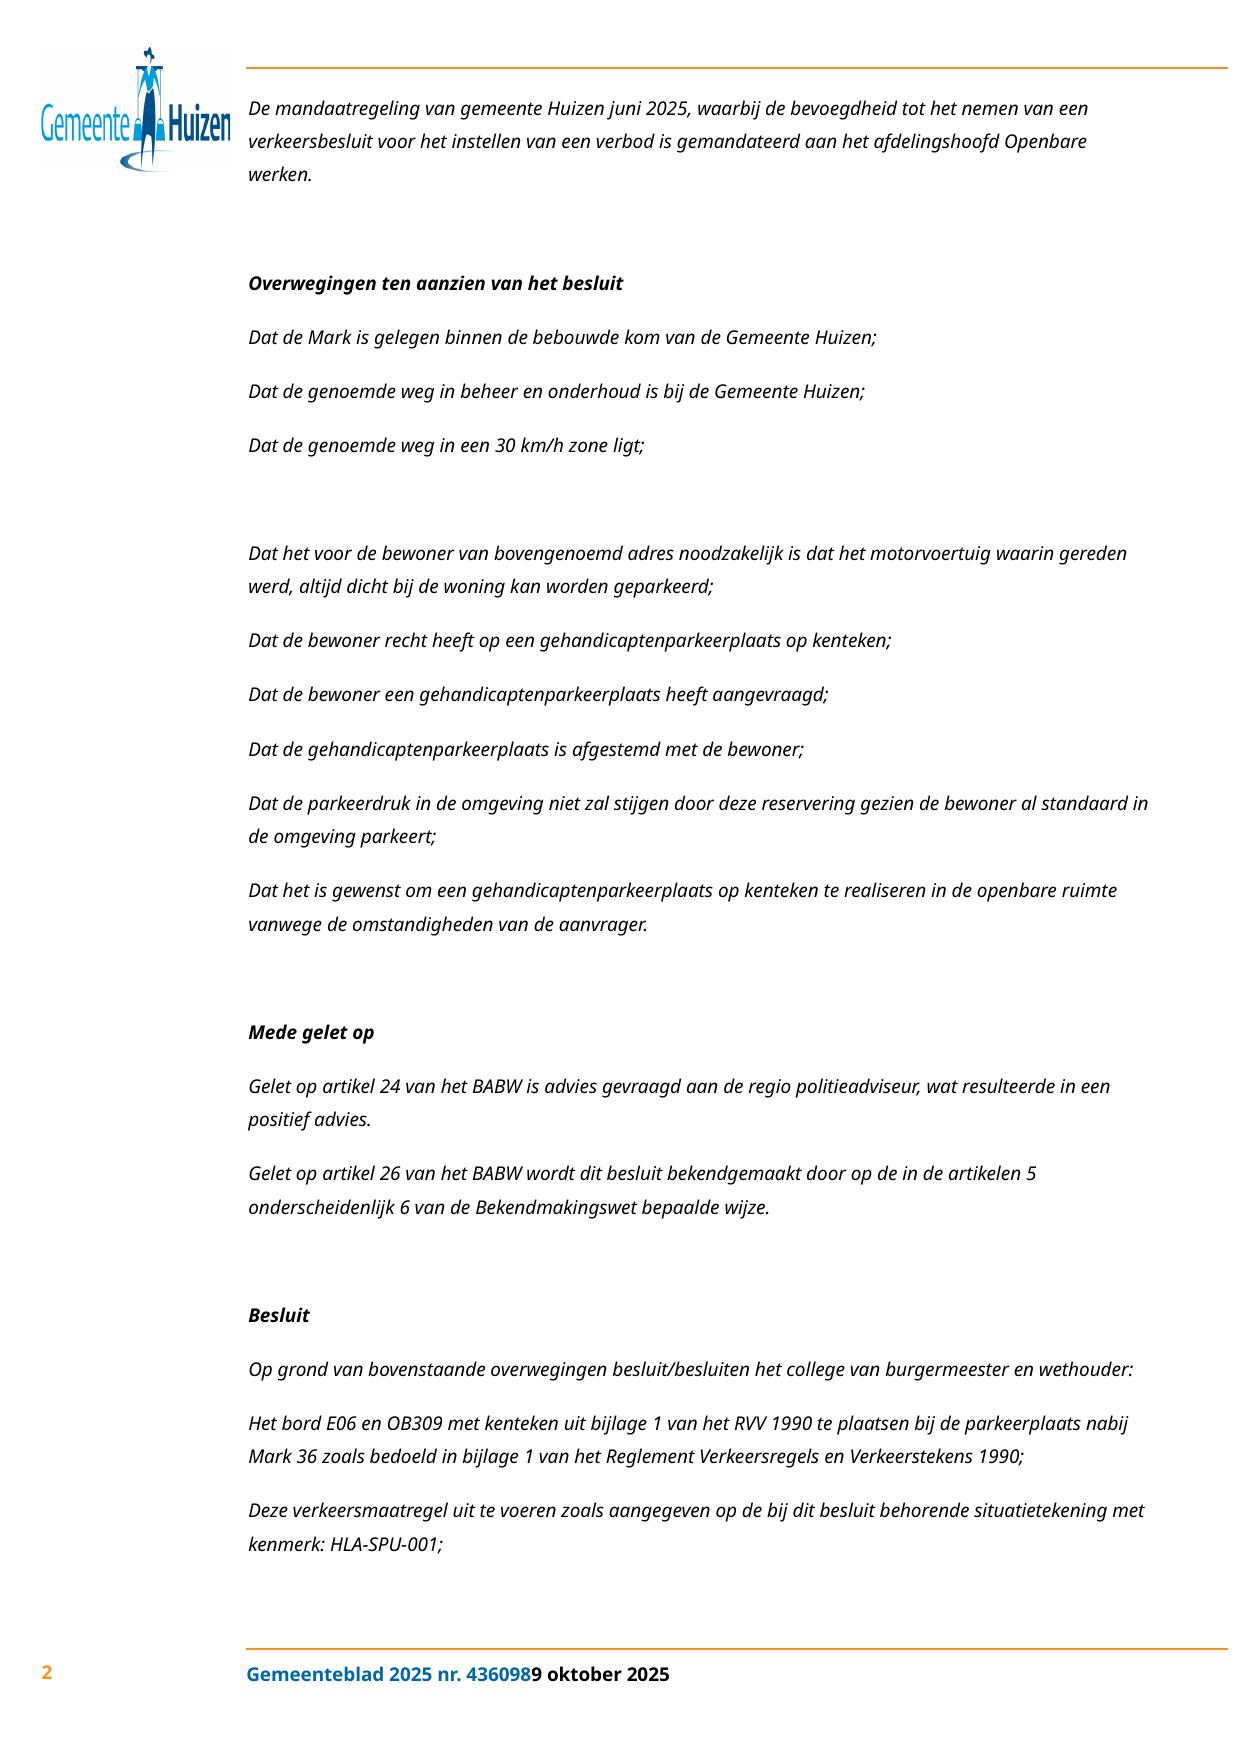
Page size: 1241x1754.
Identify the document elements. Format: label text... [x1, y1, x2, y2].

text Gelet op artikel 24 van het BABW is advies gevraagd aan de regio politieadviseur, wat resulteerde in een positief advies. [248, 1073, 1152, 1132]
text De mandaatregeling van gemeente Huizen juni 2025, waarbij de bevoegdheid tot het nemen van een verkeersbesluit voor het instellen van een verbod is gemandateerd aan het afdelingshoofd Openbare werken. [248, 95, 1152, 187]
text Overwegingen ten aanzien van het besluit [248, 270, 1152, 296]
text Dat de genoemde weg in beheer en onderhoud is bij de Gemeente Huizen; [248, 378, 1152, 404]
text Op grond van bovenstaande overwegingen besluit/besluiten het college van burgermeester en wethouder: [248, 1356, 1152, 1382]
picture [41, 47, 231, 172]
text Dat het is gewenst om een gehandicaptenparkeerplaats op kenteken te realiseren in de openbare ruimte vanwege de omstandigheden van de aanvrager. [248, 877, 1152, 936]
text Dat de parkeerdruk in de omgeving niet zal stijgen door deze reservering gezien de bewoner al standaard in de omgeving parkeert; [248, 790, 1152, 849]
text Mede gelet op [248, 1019, 1152, 1044]
text Besluit [248, 1302, 1152, 1328]
text Dat de genoemde weg in een 30 km/h zone ligt; [248, 432, 1152, 458]
text Dat het voor de bewoner van bovengenoemd adres noodzakelijk is dat het motorvoertuig waarin gereden werd, altijd dicht bij de woning kan worden geparkeerd; [248, 540, 1152, 599]
text Dat de bewoner recht heeft op een gehandicaptenparkeerplaats op kenteken; [248, 628, 1152, 653]
text Het bord E06 en OB309 met kenteken uit bijlage 1 van het RVV 1990 te plaatsen bij de parkeerplaats nabij Mark 36 zoals bedoeld in bijlage 1 van het Reglement Verkeersregels en Verkeerstekens 1990; [248, 1410, 1152, 1469]
text Dat de bewoner een gehandicaptenparkeerplaats heeft aangevraagd; [248, 682, 1152, 707]
text Gelet op artikel 26 van het BABW wordt dit besluit bekendgemaakt door op de in de artikelen 5 onderscheidenlijk 6 van de Bekendmakingswet bepaalde wijze. [248, 1160, 1152, 1219]
text Dat de gehandicaptenparkeerplaats is afgestemd met de bewoner; [248, 736, 1152, 761]
text Deze verkeersmaatregel uit te voeren zoals aangegeven op de bij dit besluit behorende situatietekening met kenmerk: HLA-SPU-001; [248, 1498, 1152, 1557]
text Dat de Mark is gelegen binnen de bebouwde kom van de Gemeente Huizen; [248, 324, 1152, 349]
